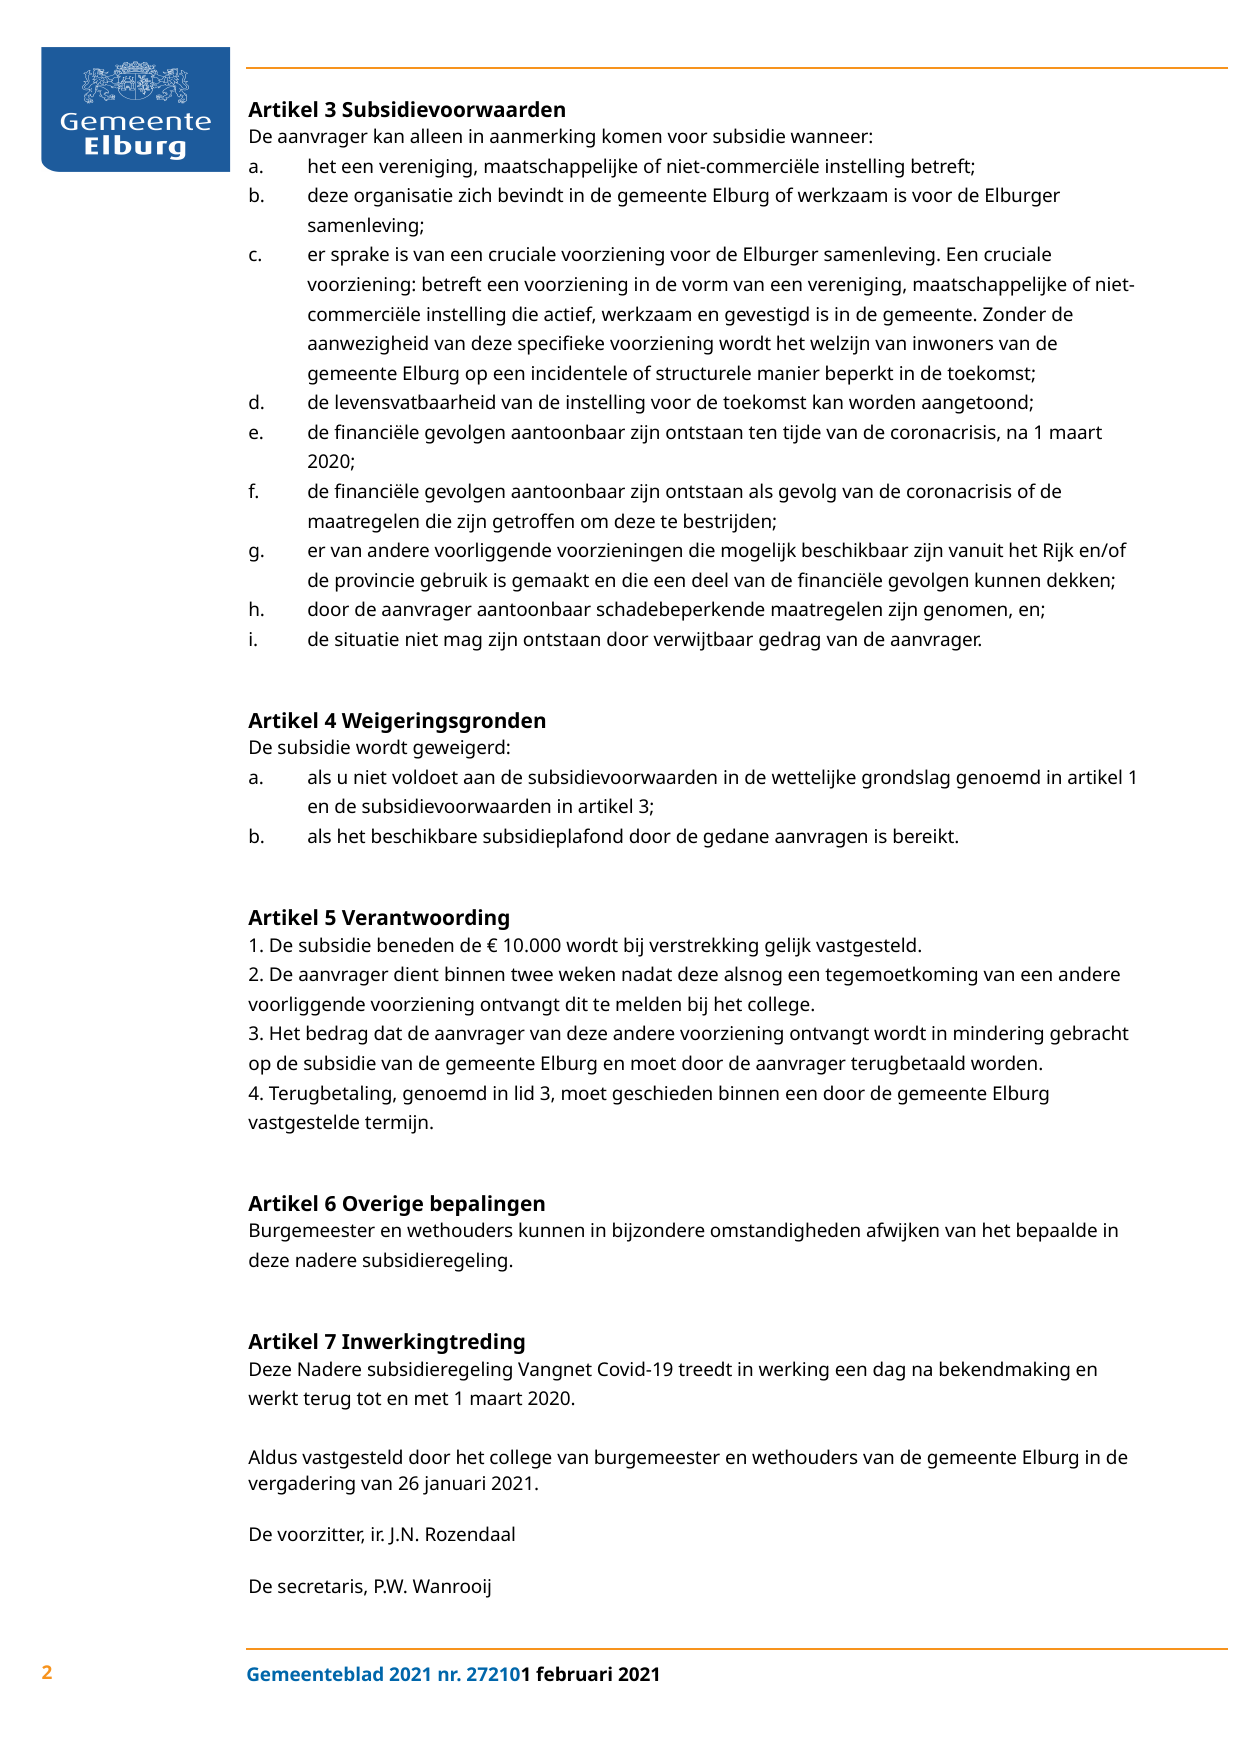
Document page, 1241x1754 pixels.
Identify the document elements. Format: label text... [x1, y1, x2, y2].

list de financiële gevolgen aantoonbaar zijn ontstaan ten tijde van de coronacrisis, na 1 maart 2020; [248, 419, 1152, 474]
text Artikel 5 Verantwoording [248, 903, 1152, 932]
list de situatie niet mag zijn ontstaan door verwijtbaar gedrag van de aanvrager. [248, 626, 1152, 652]
text Artikel 3 Subsidievoorwaarden [248, 95, 1152, 123]
text Artikel 6 Overige bepalingen [248, 1189, 1152, 1218]
list door de aanvrager aantoonbaar schadebeperkende maatregelen zijn genomen, en; [248, 597, 1152, 622]
text 3. Het bedrag dat de aanvrager van deze andere voorziening ontvangt wordt in mindering gebracht op de subsidie van de gemeente Elburg en moet door de aanvrager terugbetaald worden. [248, 1021, 1152, 1076]
text Aldus vastgesteld door het college van burgemeester en wethouders van de gemeente Elburg in de vergadering van 26 januari 2021. [248, 1444, 1152, 1496]
text Burgemeester en wethouders kunnen in bijzondere omstandigheden afwijken van het bepaalde in deze nadere subsidieregeling. [248, 1218, 1152, 1273]
list deze organisatie zich bevindt in de gemeente Elburg of werkzaam is voor de Elburger samenleving; [248, 182, 1152, 238]
text 4. Terugbetaling, genoemd in lid 3, moet geschieden binnen een door de gemeente Elburg vastgestelde termijn. [248, 1080, 1152, 1135]
text Artikel 7 Inwerkingtreding [248, 1327, 1152, 1356]
list als het beschikbare subsidieplafond door de gedane aanvragen is bereikt. [248, 823, 1152, 849]
list er van andere voorliggende voorzieningen die mogelijk beschikbaar zijn vanuit het Rijk en/of de provincie gebruik is gemaakt en die een deel van de financiële gevolgen kunnen dekken; [248, 537, 1152, 593]
text Deze Nadere subsidieregeling Vangnet Covid-19 treedt in werking een dag na bekendmaking en werkt terug tot en met 1 maart 2020. [248, 1356, 1152, 1411]
list als u niet voldoet aan de subsidievoorwaarden in de wettelijke grondslag genoemd in artikel 1 en de subsidievoorwaarden in artikel 3; [248, 764, 1152, 819]
list het een vereniging, maatschappelijke of niet-commerciële instelling betreft; [248, 153, 1152, 178]
text De secretaris, P.W. Wanrooij [248, 1573, 1152, 1599]
list de financiële gevolgen aantoonbaar zijn ontstaan als gevolg van de coronacrisis of de maatregelen die zijn getroffen om deze te bestrijden; [248, 478, 1152, 533]
text De subsidie wordt geweigerd: [248, 734, 1152, 760]
text De aanvrager kan alleen in aanmerking komen voor subsidie wanneer: [248, 123, 1152, 149]
picture [41, 47, 231, 172]
text Artikel 4 Weigeringsgronden [248, 706, 1152, 734]
text 1. De subsidie beneden de € 10.000 wordt bij verstrekking gelijk vastgesteld. [248, 932, 1152, 957]
text 2. De aanvrager dient binnen twee weken nadat deze alsnog een tegemoetkoming van een andere voorliggende voorziening ontvangt dit te melden bij het college. [248, 961, 1152, 1017]
text De voorzitter, ir. J.N. Rozendaal [248, 1522, 1152, 1547]
list er sprake is van een cruciale voorziening voor de Elburger samenleving. Een cruciale voorziening: betreft een voorziening in de vorm van een vereniging, maatschappelijke of niet-commerciële instelling die actief, werkzaam en gevestigd is in de gemeente. Zonder de aanwezigheid van deze specifieke voorziening wordt het welzijn van inwoners van de gemeente Elburg op een incidentele of structurele manier beperkt in de toekomst; [248, 242, 1152, 386]
list de levensvatbaarheid van de instelling voor de toekomst kan worden aangetoond; [248, 389, 1152, 415]
